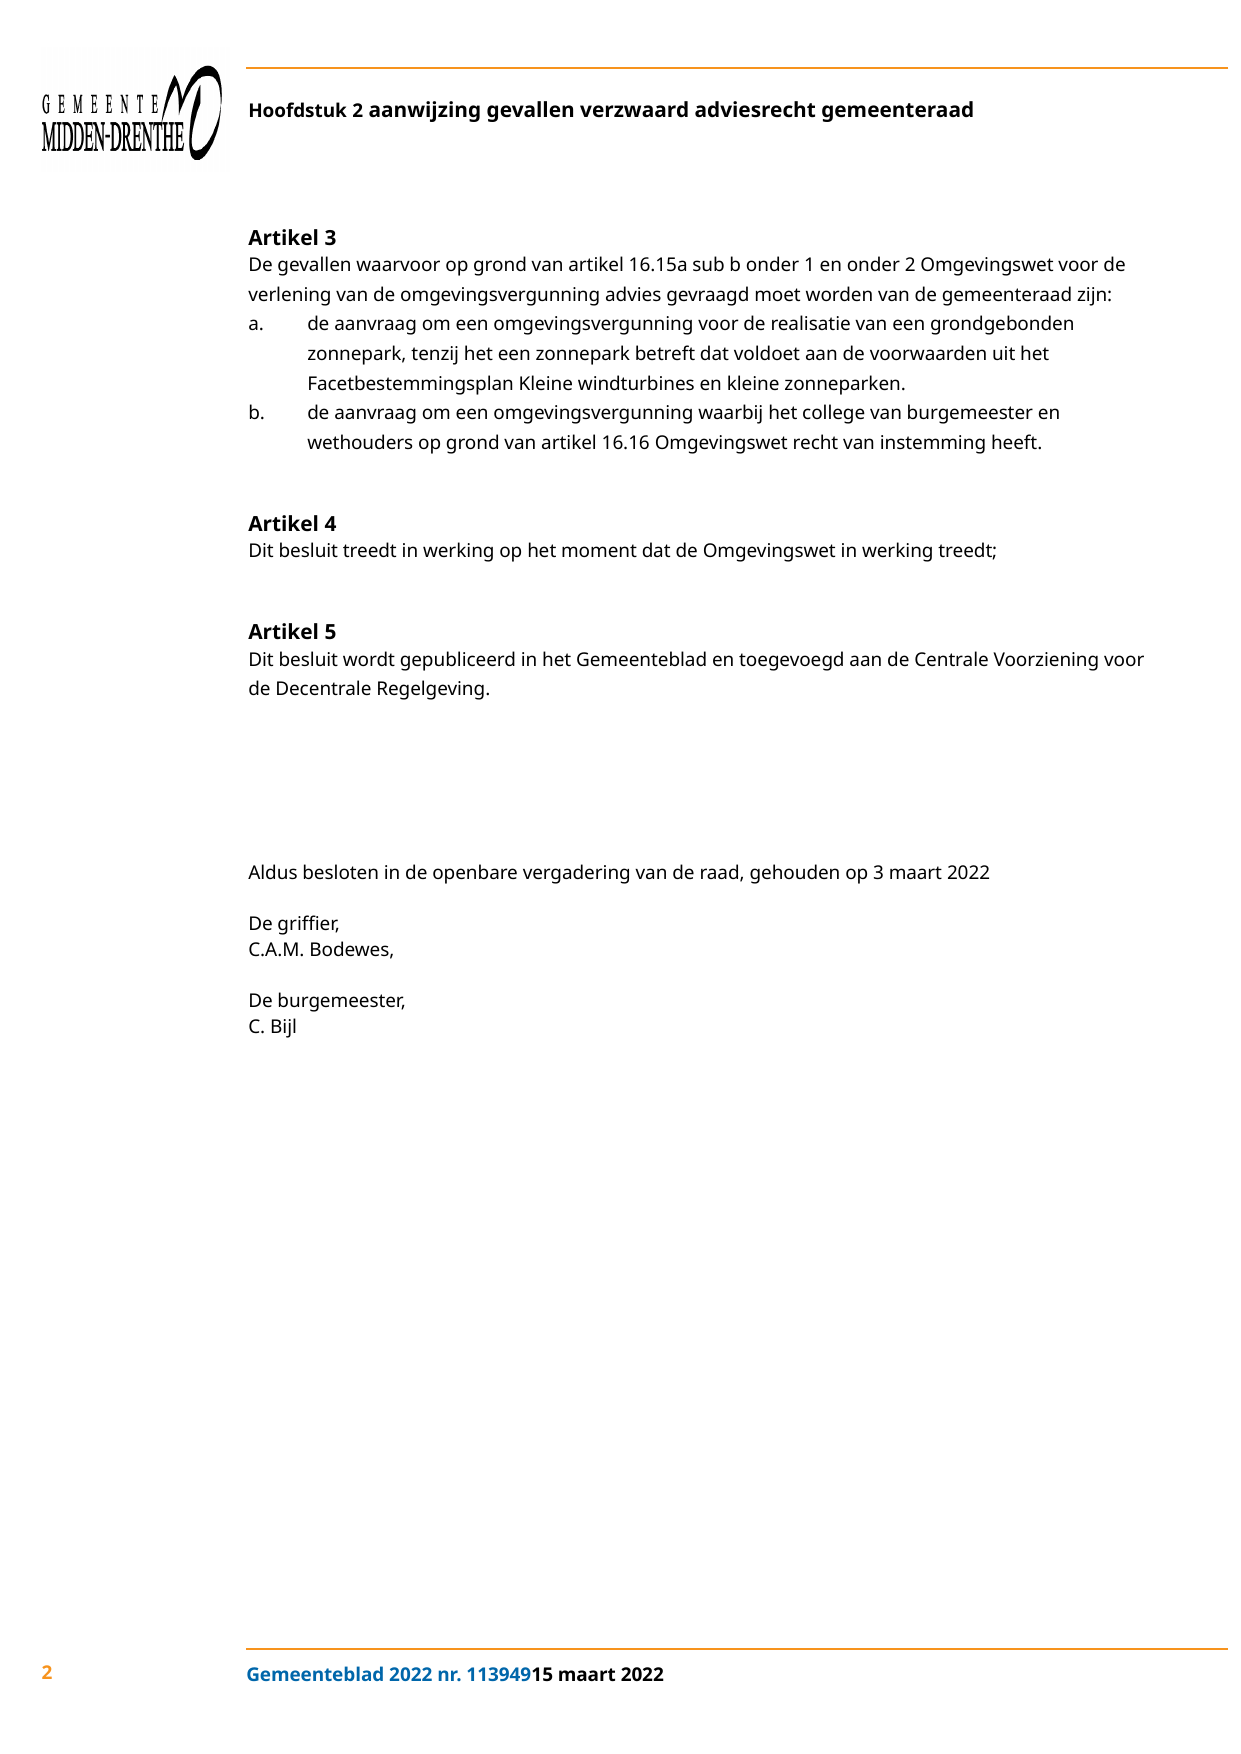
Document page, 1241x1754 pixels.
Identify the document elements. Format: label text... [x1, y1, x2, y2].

text C. Bijl [248, 1013, 1152, 1039]
text Artikel 5 [248, 617, 1152, 646]
text Dit besluit treedt in werking op het moment dat de Omgevingswet in werking treedt; [248, 537, 1152, 563]
list de aanvraag om een omgevingsvergunning voor de realisatie van een grondgebonden zonnepark, tenzij het een zonnepark betreft dat voldoet aan de voorwaarden uit het Facetbestemmingsplan Kleine windturbines en kleine zonneparken. [248, 311, 1152, 395]
text Dit besluit wordt gepubliceerd in het Gemeenteblad en toegevoegd aan de Centrale Voorziening voor de Decentrale Regelgeving. [248, 646, 1152, 701]
text C.A.M. Bodewes, [248, 936, 1152, 962]
picture [41, 47, 231, 172]
text Aldus besloten in de openbare vergadering van de raad, gehouden op 3 maart 2022 [248, 859, 1152, 885]
text Artikel 3 [248, 223, 1152, 251]
text Artikel 4 [248, 509, 1152, 537]
text De burgemeester, [248, 988, 1152, 1013]
text De gevallen waarvoor op grond van artikel 16.15a sub b onder 1 en onder 2 Omgevingswet voor de verlening van de omgevingsvergunning advies gevraagd moet worden van de gemeenteraad zijn: [248, 251, 1152, 307]
list de aanvraag om een omgevingsvergunning waarbij het college van burgemeester en wethouders op grond van artikel 16.16 Omgevingswet recht van instemming heeft. [248, 399, 1152, 454]
text Hoofdstuk 2 aanwijzing gevallen verzwaard adviesrecht gemeenteraad [248, 95, 1152, 123]
text De griffier, [248, 910, 1152, 936]
